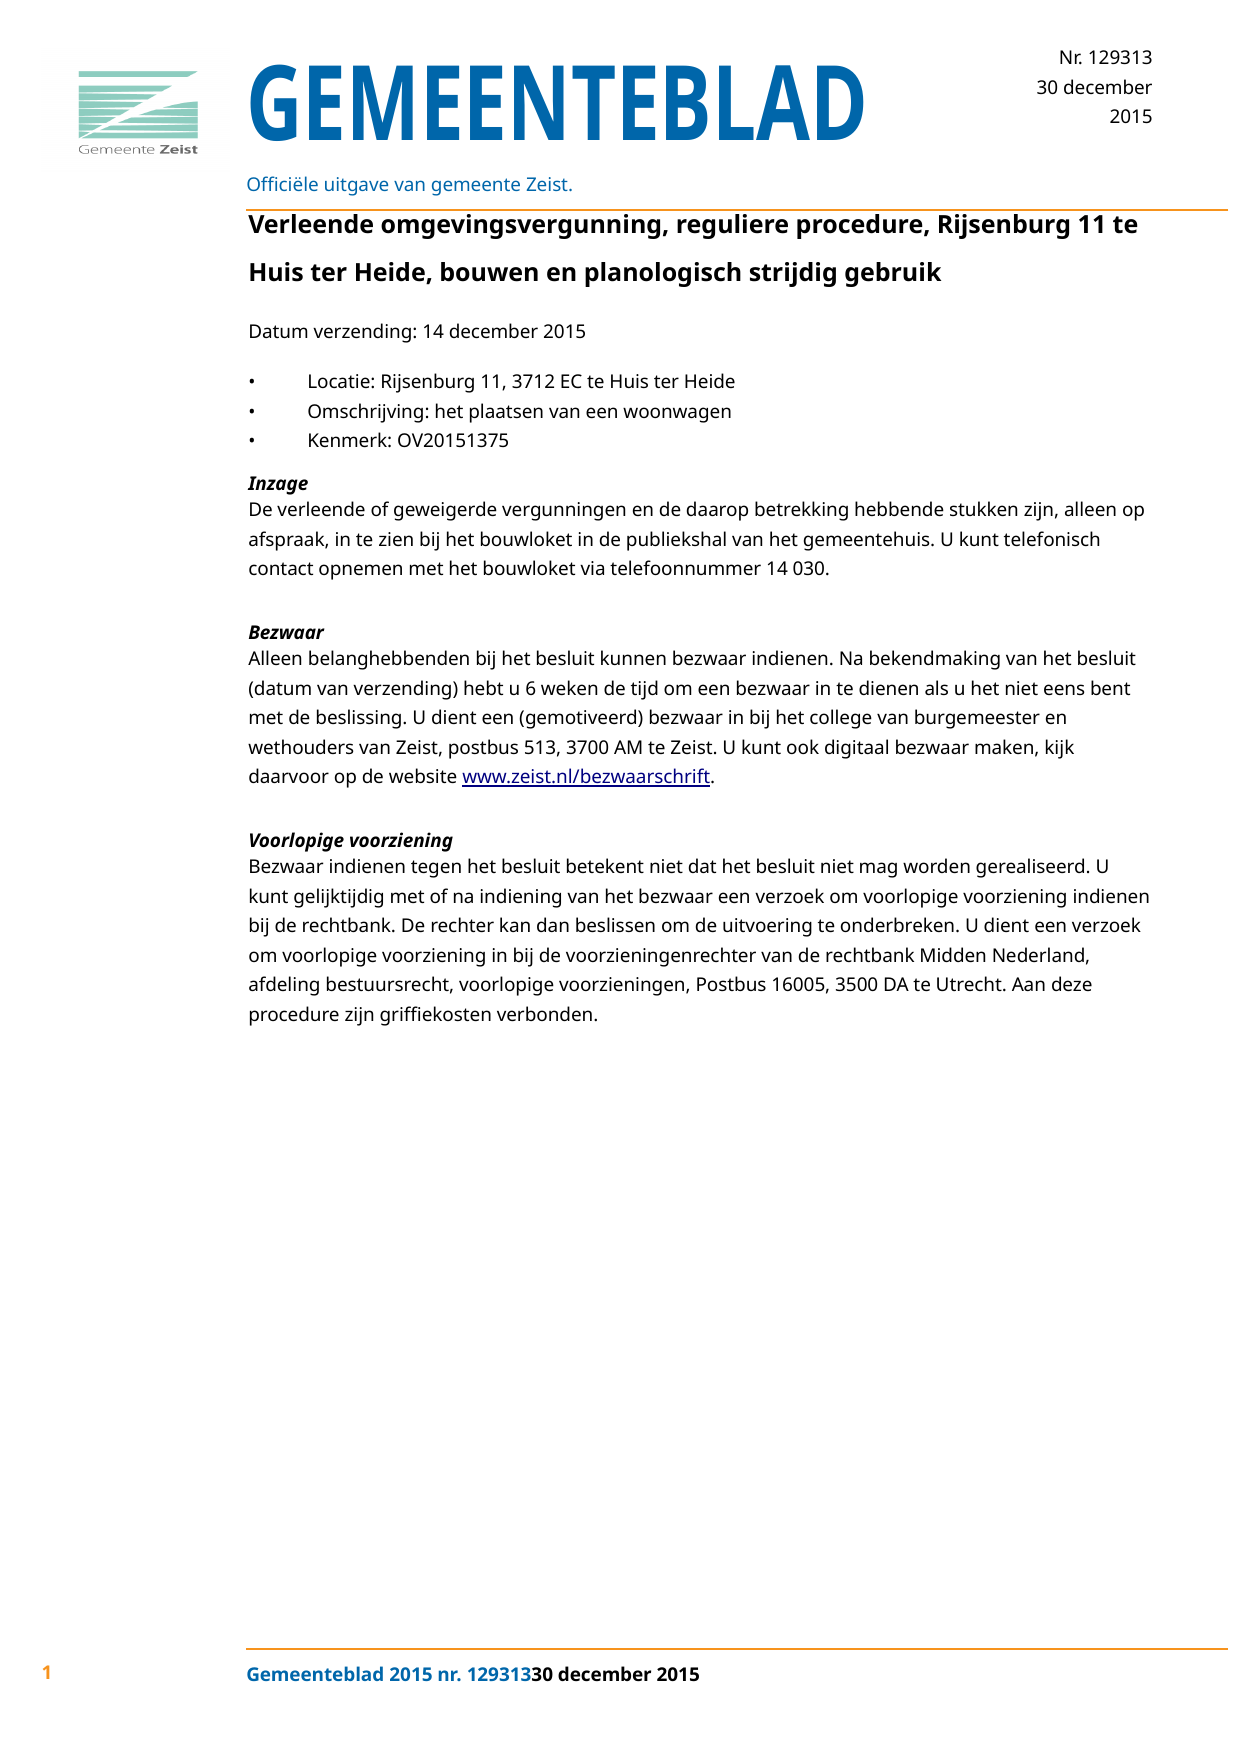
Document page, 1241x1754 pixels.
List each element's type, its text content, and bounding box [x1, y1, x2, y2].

text Inzage [248, 471, 1152, 496]
text Bezwaar [248, 619, 1152, 645]
text Datum verzending: 14 december 2015 [248, 318, 1152, 344]
text De verleende of geweigerde vergunningen en de daarop betrekking hebbende stukken zijn, alleen op afspraak, in te zien bij het bouwloket in de publiekshal van het gemeentehuis. U kunt telefonisch contact opnemen met het bouwloket via telefoonnummer 14 030. [248, 496, 1152, 581]
list Locatie: Rijsenburg 11, 3712 EC te Huis ter Heide [248, 368, 1152, 394]
text Voorlopige voorziening [248, 827, 1152, 853]
list Kenmerk: OV20151375 [248, 427, 1152, 453]
text Bezwaar indienen tegen het besluit betekent niet dat het besluit niet mag worden gerealiseerd. U kunt gelijktijdig met of na indiening van het bezwaar een verzoek om voorlopige voorziening indienen bij de rechtbank. De rechter kan dan beslissen om de uitvoering te onderbreken. U dient een verzoek om voorlopige voorziening in bij de voorzieningenrechter van de rechtbank Midden Nederland, afdeling bestuursrecht, voorlopige voorzieningen, Postbus 16005, 3500 DA te Utrecht. Aan deze procedure zijn griffiekosten verbonden. [248, 853, 1152, 1027]
picture [41, 47, 231, 172]
text Alleen belanghebbenden bij het besluit kunnen bezwaar indienen. Na bekendmaking van het besluit (datum van verzending) hebt u 6 weken de tijd om een bezwaar in te dienen als u het niet eens bent met de beslissing. U dient een (gemotiveerd) bezwaar in bij het college van burgemeester en wethouders van Zeist, postbus 513, 3700 AM te Zeist. U kunt ook digitaal bezwaar maken, kijk daarvoor op de website www.zeist.nl/bezwaarschrift. [248, 645, 1152, 789]
text Verleende omgevingsvergunning, reguliere procedure, Rijsenburg 11 te Huis ter Heide, bouwen en planologisch strijdig gebruik [248, 211, 1152, 288]
list Omschrijving: het plaatsen van een woonwagen [248, 398, 1152, 424]
